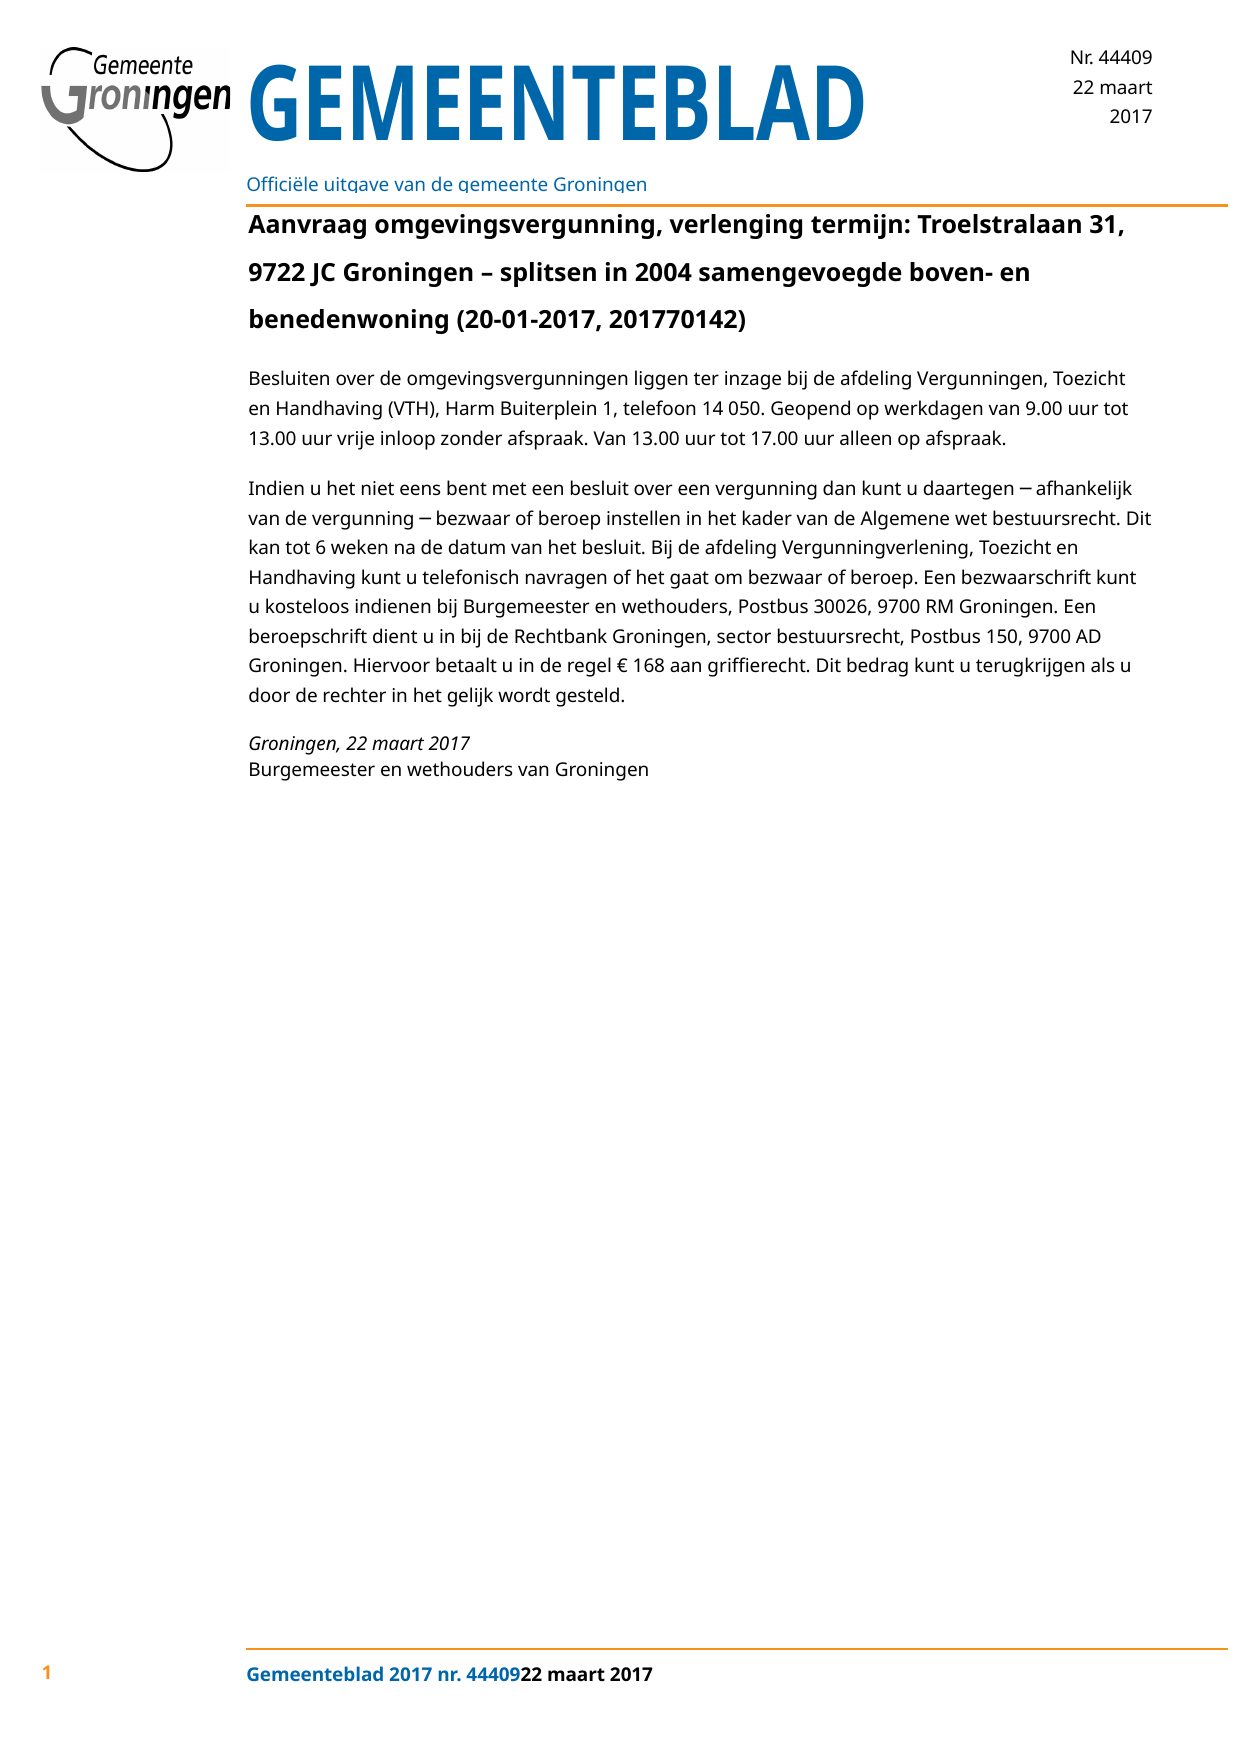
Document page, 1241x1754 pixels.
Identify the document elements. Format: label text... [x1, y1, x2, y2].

picture [41, 47, 231, 172]
text Aanvraag omgevingsvergunning, verlenging termijn: Troelstralaan 31, 9722 JC Groningen – splitsen in 2004 samengevoegde boven- en benedenwoning (20-01-2017, 201770142) [248, 207, 1152, 336]
text Burgemeester en wethouders van Groningen [248, 756, 1152, 781]
text Besluiten over de omgevingsvergunningen liggen ter inzage bij de afdeling Vergunningen, Toezicht en Handhaving (VTH), Harm Buiterplein 1, telefoon 14 050. Geopend op werkdagen van 9.00 uur tot 13.00 uur vrije inloop zonder afspraak. Van 13.00 uur tot 17.00 uur alleen op afspraak. [248, 366, 1152, 450]
text Indien u het niet eens bent met een besluit over een vergunning dan kunt u daartegen ─ afhankelijk van de vergunning ─ bezwaar of beroep instellen in het kader van de Algemene wet bestuursrecht. Dit kan tot 6 weken na de datum van het besluit. Bij de afdeling Vergunningverlening, Toezicht en Handhaving kunt u telefonisch navragen of het gaat om bezwaar of beroep. Een bezwaarschrift kunt u kosteloos indienen bij Burgemeester en wethouders, Postbus 30026, 9700 RM Groningen. Een beroepschrift dient u in bij de Rechtbank Groningen, sector bestuursrecht, Postbus 150, 9700 AD Groningen. Hiervoor betaalt u in de regel € 168 aan griffierecht. Dit bedrag kunt u terugkrijgen als u door de rechter in het gelijk wordt gesteld. [248, 475, 1152, 708]
text Groningen, 22 maart 2017 [248, 730, 1152, 756]
